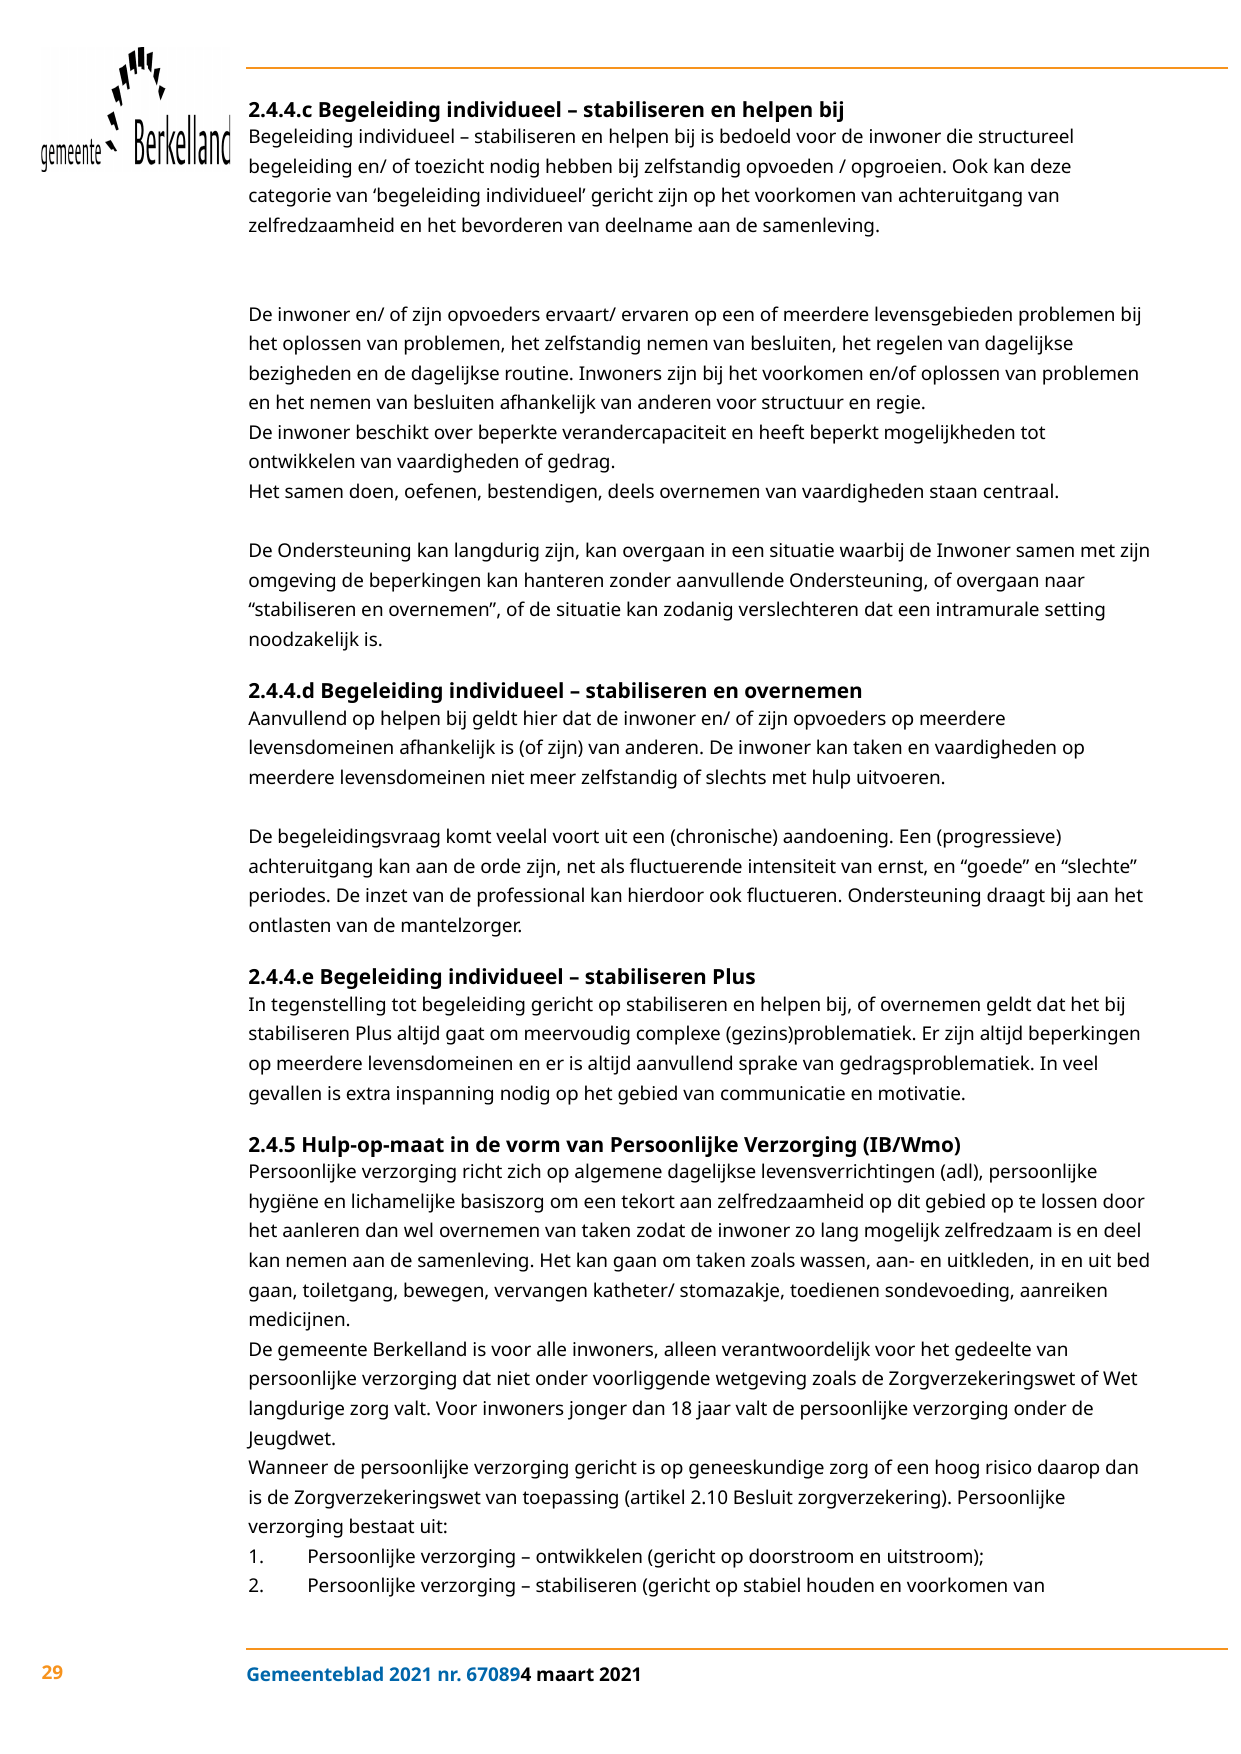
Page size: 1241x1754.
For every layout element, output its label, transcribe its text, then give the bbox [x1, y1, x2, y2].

text 2.4.4.e Begeleiding individueel – stabiliseren Plus [248, 962, 1152, 991]
text Begeleiding individueel – stabiliseren en helpen bij is bedoeld voor de inwoner die structureel begeleiding en/ of toezicht nodig hebben bij zelfstandig opvoeden / opgroeien. Ook kan deze categorie van ‘begeleiding individueel’ gericht zijn op het voorkomen van achteruitgang van zelfredzaamheid en het bevorderen van deelname aan de samenleving. [248, 123, 1152, 238]
text Het samen doen, oefenen, bestendigen, deels overnemen van vaardigheden staan centraal. [248, 478, 1152, 504]
text 2.4.5 Hulp-op-maat in de vorm van Persoonlijke Verzorging (IB/Wmo) [248, 1130, 1152, 1158]
text De gemeente Berkelland is voor alle inwoners, alleen verantwoordelijk voor het gedeelte van persoonlijke verzorging dat niet onder voorliggende wetgeving zoals de Zorgverzekeringswet of Wet langdurige zorg valt. Voor inwoners jonger dan 18 jaar valt de persoonlijke verzorging onder de Jeugdwet. [248, 1336, 1152, 1451]
picture [41, 47, 231, 172]
text In tegenstelling tot begeleiding gericht op stabiliseren en helpen bij, of overnemen geldt dat het bij stabiliseren Plus altijd gaat om meervoudig complexe (gezins)problematiek. Er zijn altijd beperkingen op meerdere levensdomeinen en er is altijd aanvullend sprake van gedragsproblematiek. In veel gevallen is extra inspanning nodig op het gebied van communicatie en motivatie. [248, 991, 1152, 1105]
text De begeleidingsvraag komt veelal voort uit een (chronische) aandoening. Een (progressieve) achteruitgang kan aan de orde zijn, net als fluctuerende intensiteit van ernst, en “goede” en “slechte” periodes. De inzet van de professional kan hierdoor ook fluctueren. Ondersteuning draagt bij aan het ontlasten van de mantelzorger. [248, 823, 1152, 938]
text De inwoner beschikt over beperkte verandercapaciteit en heeft beperkt mogelijkheden tot ontwikkelen van vaardigheden of gedrag. [248, 419, 1152, 474]
text Aanvullend op helpen bij geldt hier dat de inwoner en/ of zijn opvoeders op meerdere levensdomeinen afhankelijk is (of zijn) van anderen. De inwoner kan taken en vaardigheden op meerdere levensdomeinen niet meer zelfstandig of slechts met hulp uitvoeren. [248, 705, 1152, 790]
text Persoonlijke verzorging richt zich op algemene dagelijkse levensverrichtingen (adl), persoonlijke hygiëne en lichamelijke basiszorg om een tekort aan zelfredzaamheid op dit gebied op te lossen door het aanleren dan wel overnemen van taken zodat de inwoner zo lang mogelijk zelfredzaam is en deel kan nemen aan de samenleving. Het kan gaan om taken zoals wassen, aan- en uitkleden, in en uit bed gaan, toiletgang, bewegen, vervangen katheter/ stomazakje, toedienen sondevoeding, aanreiken medicijnen. [248, 1158, 1152, 1332]
text De inwoner en/ of zijn opvoeders ervaart/ ervaren op een of meerdere levensgebieden problemen bij het oplossen van problemen, het zelfstandig nemen van besluiten, het regelen van dagelijkse bezigheden en de dagelijkse routine. Inwoners zijn bij het voorkomen en/of oplossen van problemen en het nemen van besluiten afhankelijk van anderen voor structuur en regie. [248, 301, 1152, 415]
text De Ondersteuning kan langdurig zijn, kan overgaan in een situatie waarbij de Inwoner samen met zijn omgeving de beperkingen kan hanteren zonder aanvullende Ondersteuning, of overgaan naar “stabiliseren en overnemen”, of de situatie kan zodanig verslechteren dat een intramurale setting noodzakelijk is. [248, 537, 1152, 652]
list Persoonlijke verzorging – ontwikkelen (gericht op doorstroom en uitstroom); [248, 1543, 1152, 1569]
list Persoonlijke verzorging – stabiliseren (gericht op stabiel houden en voorkomen van [248, 1573, 1152, 1598]
text Wanneer de persoonlijke verzorging gericht is op geneeskundige zorg of een hoog risico daarop dan is de Zorgverzekeringswet van toepassing (artikel 2.10 Besluit zorgverzekering). Persoonlijke verzorging bestaat uit: [248, 1454, 1152, 1539]
text 2.4.4.d Begeleiding individueel – stabiliseren en overnemen [248, 677, 1152, 705]
text 2.4.4.c Begeleiding individueel – stabiliseren en helpen bij [248, 95, 1152, 123]
